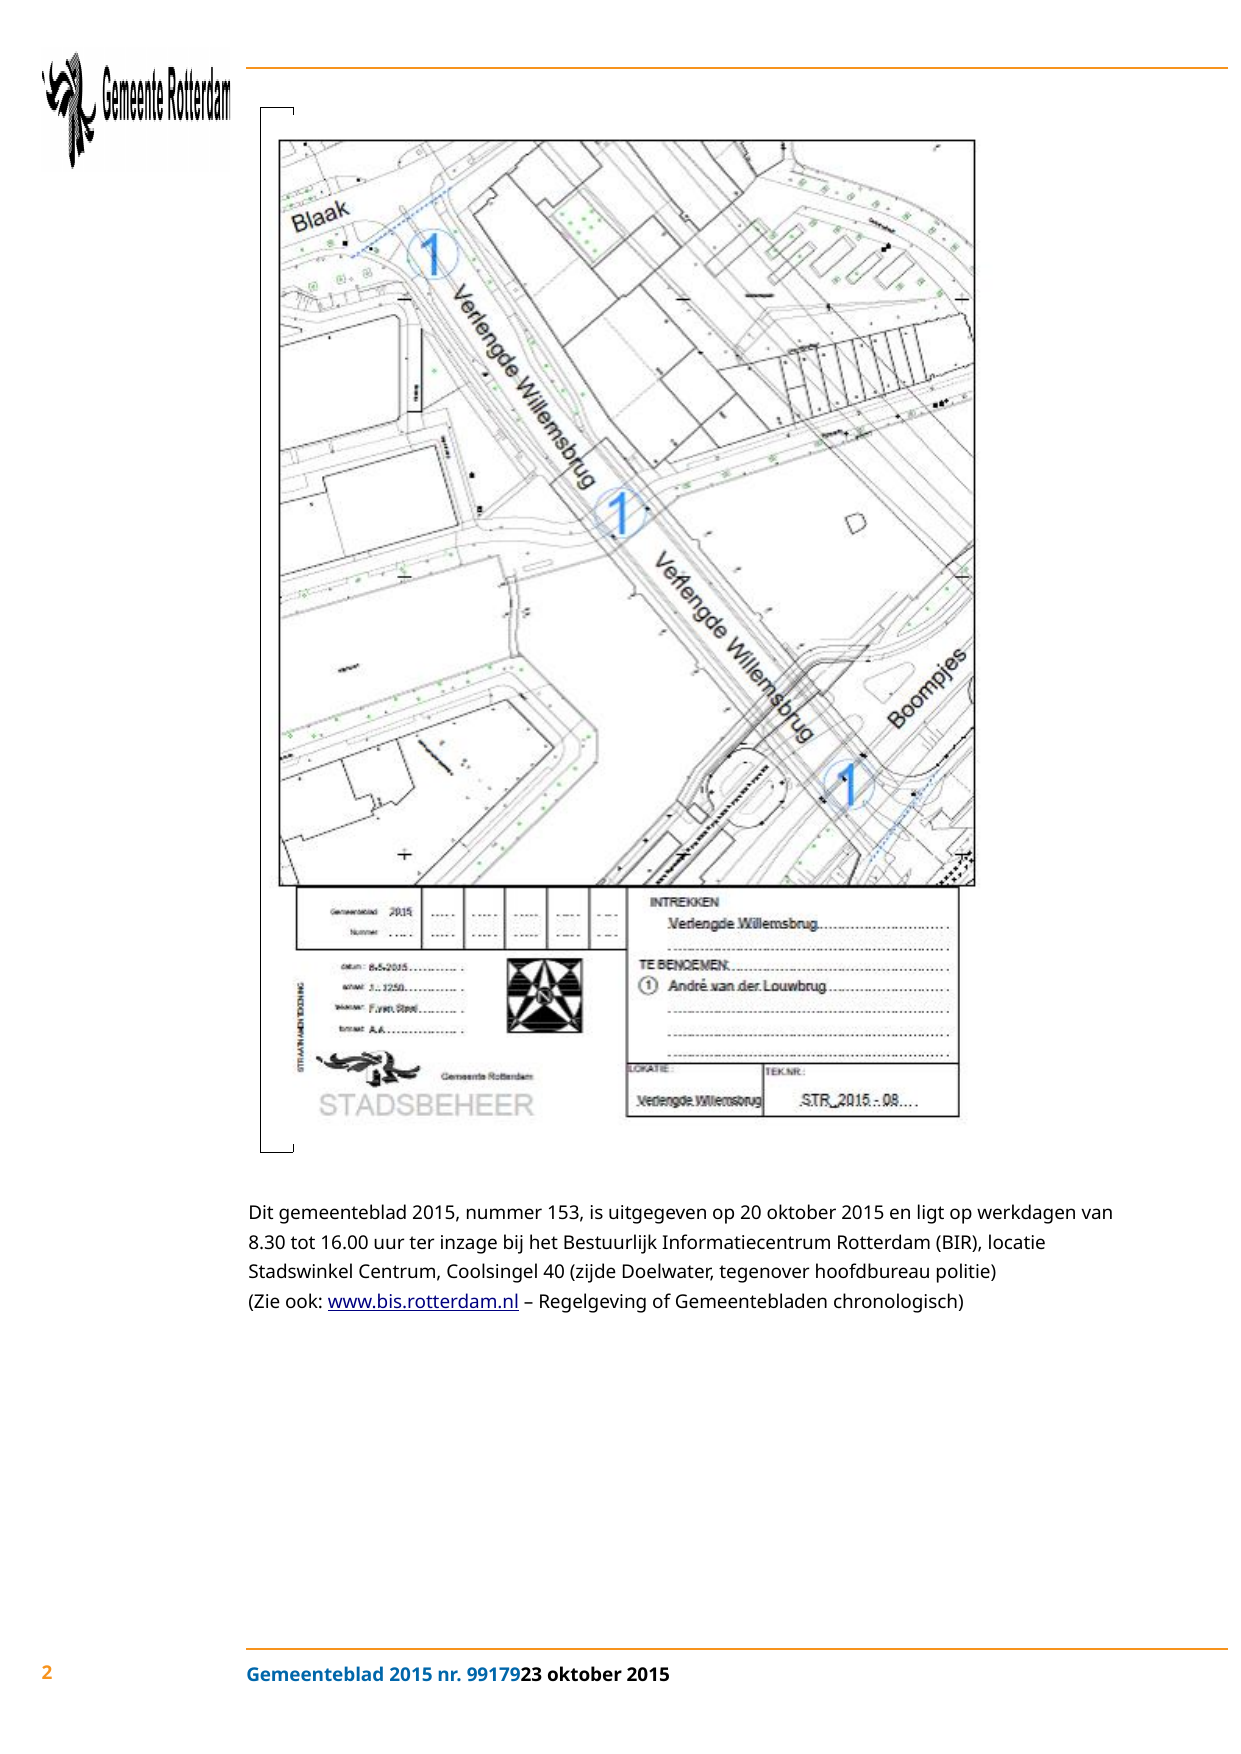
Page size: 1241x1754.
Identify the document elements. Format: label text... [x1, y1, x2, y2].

picture [41, 47, 231, 172]
text (Zie ook: www.bis.rotterdam.nl – Regelgeving of Gemeentebladen chronologisch) [248, 1288, 1152, 1314]
text Dit gemeenteblad 2015, nummer 153, is uitgegeven op 20 oktober 2015 en ligt op werkdagen van 8.30 tot 16.00 uur ter inzage bij het Bestuurlijk Informatiecentrum Rotterdam (BIR), locatie Stadswinkel Centrum, Coolsingel 40 (zijde Doelwater, tegenover hoofdbureau politie) [248, 1199, 1152, 1284]
picture [268, 115, 999, 1144]
